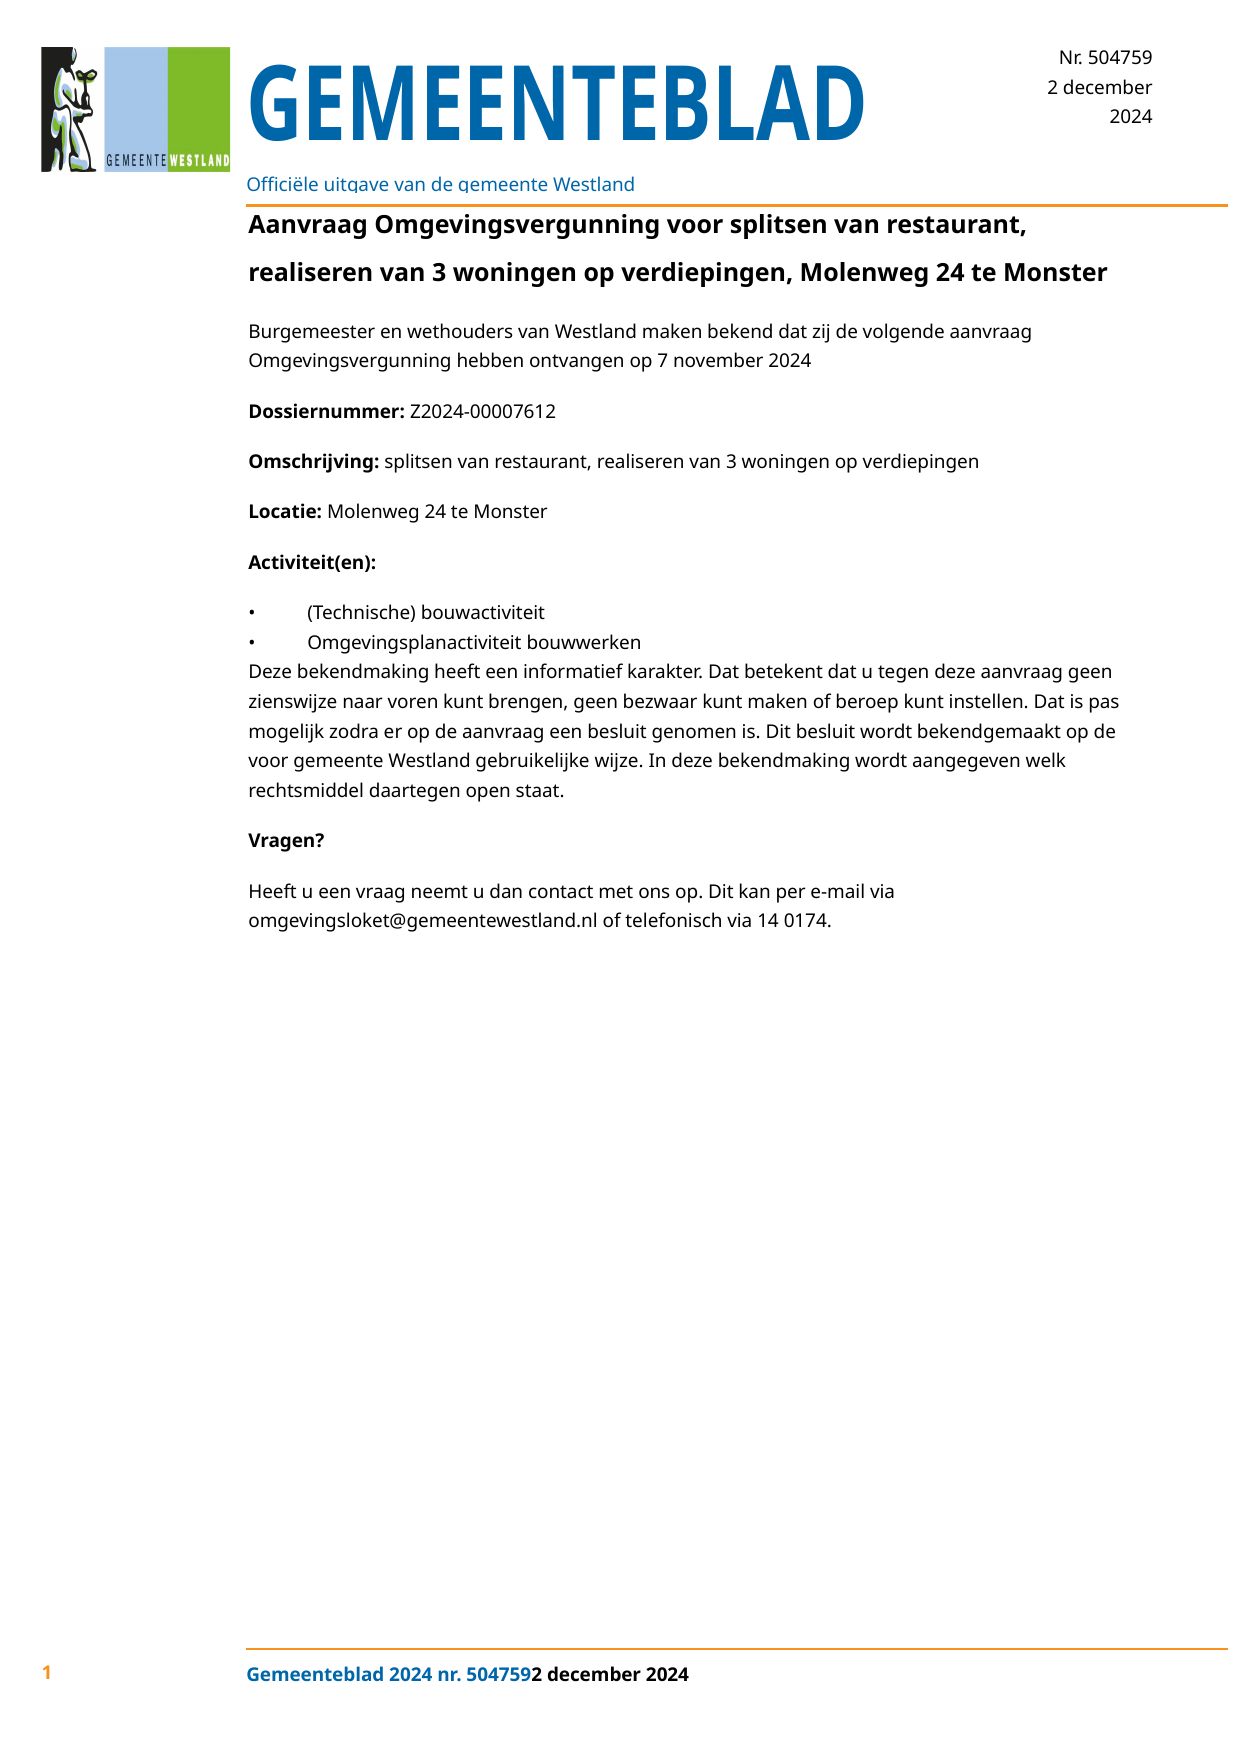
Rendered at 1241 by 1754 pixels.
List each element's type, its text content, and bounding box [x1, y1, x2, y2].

text Omschrijving: splitsen van restaurant, realiseren van 3 woningen op verdiepingen [248, 448, 1152, 474]
text Activiteit(en): [248, 549, 1152, 575]
list Omgevingsplanactiviteit bouwwerken [248, 629, 1152, 655]
text Burgemeester en wethouders van Westland maken bekend dat zij de volgende aanvraag Omgevingsvergunning hebben ontvangen op 7 november 2024 [248, 318, 1152, 373]
text Aanvraag Omgevingsvergunning voor splitsen van restaurant, realiseren van 3 woningen op verdiepingen, Molenweg 24 te Monster [248, 207, 1152, 288]
text Locatie: Molenweg 24 te Monster [248, 499, 1152, 524]
list (Technische) bouwactiviteit [248, 599, 1152, 625]
text Deze bekendmaking heeft een informatief karakter. Dat betekent dat u tegen deze aanvraag geen zienswijze naar voren kunt brengen, geen bezwaar kunt maken of beroep kunt instellen. Dat is pas mogelijk zodra er op de aanvraag een besluit genomen is. Dit besluit wordt bekendgemaakt op de voor gemeente Westland gebruikelijke wijze. In deze bekendmaking wordt aangegeven welk rechtsmiddel daartegen open staat. [248, 659, 1152, 803]
text Vragen? [248, 827, 1152, 853]
text Dossiernummer: Z2024-00007612 [248, 398, 1152, 424]
picture [41, 47, 231, 172]
text Heeft u een vraag neemt u dan contact met ons op. Dit kan per e-mail via omgevingsloket@gemeentewestland.nl of telefonisch via 14 0174. [248, 878, 1152, 933]
